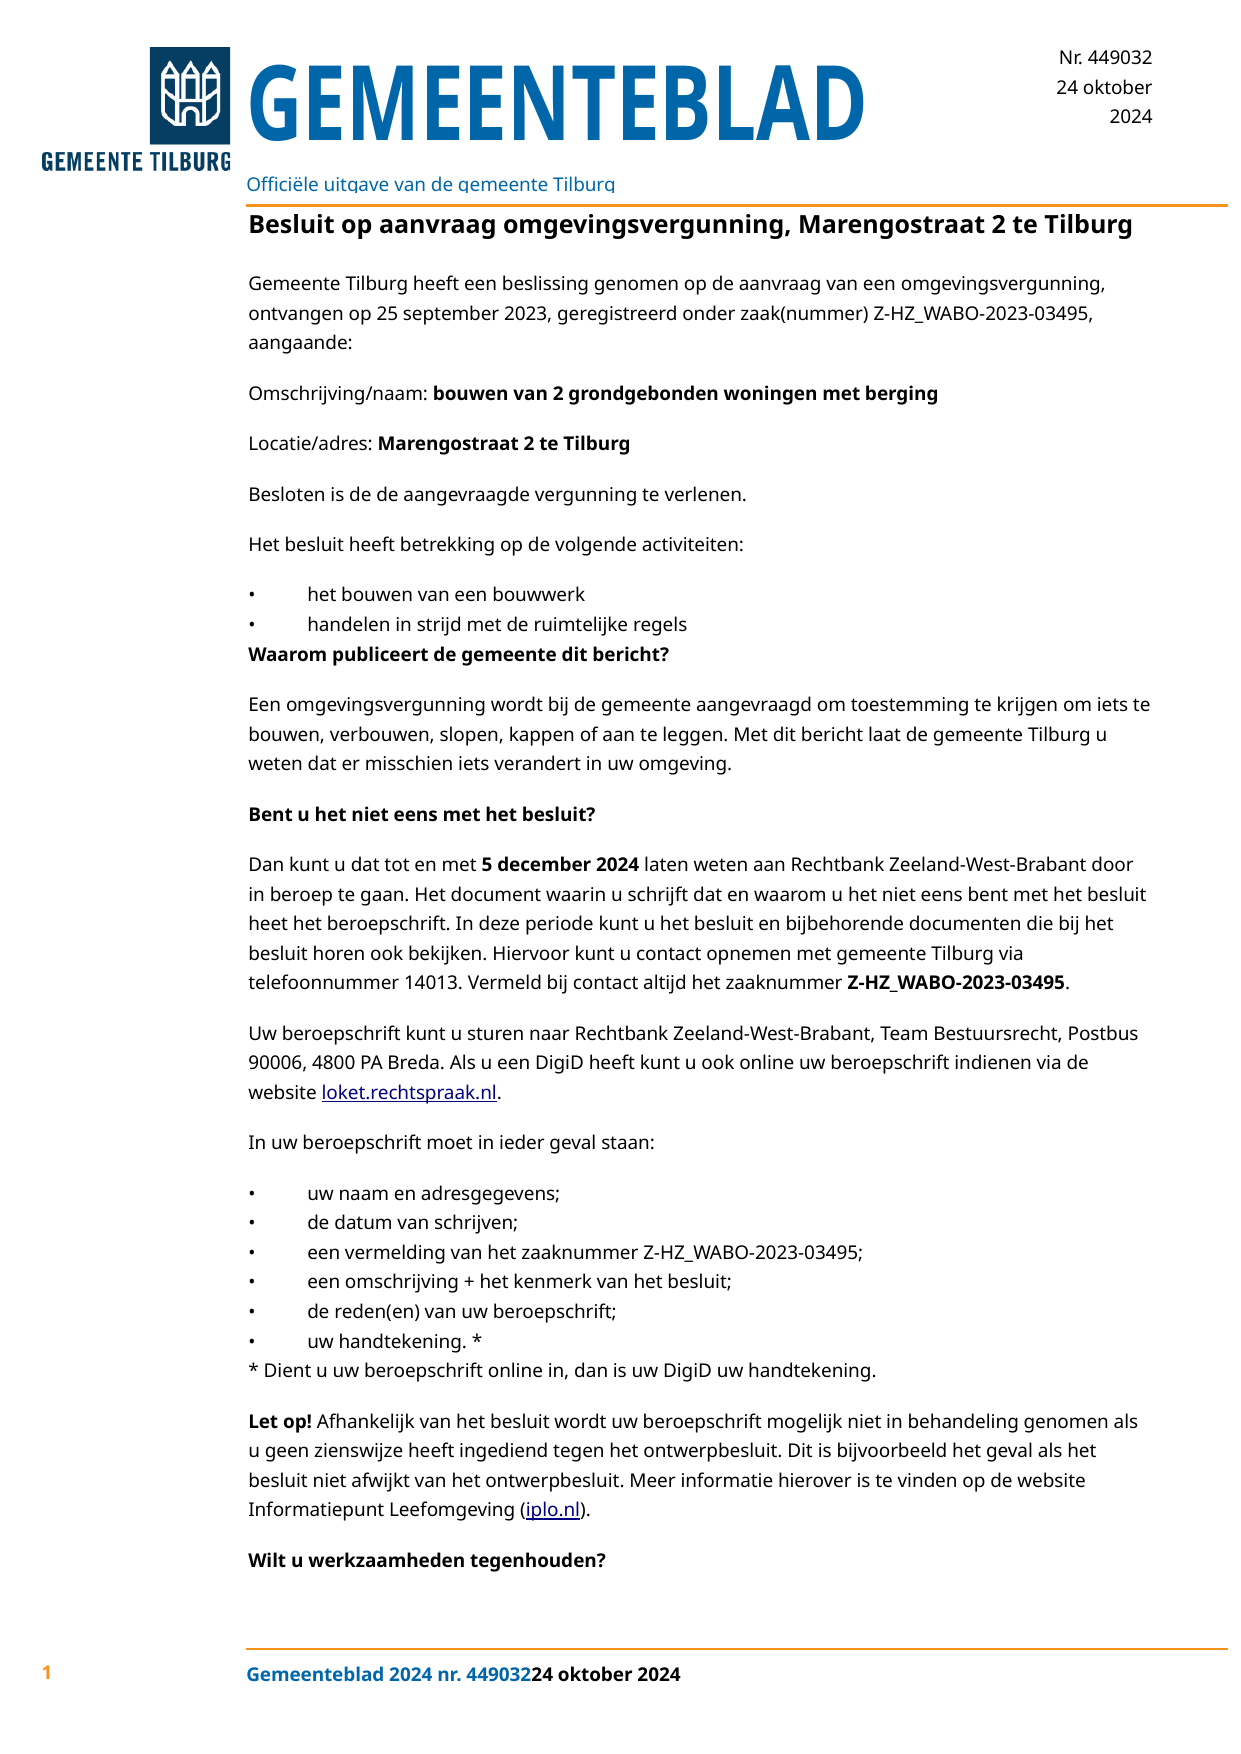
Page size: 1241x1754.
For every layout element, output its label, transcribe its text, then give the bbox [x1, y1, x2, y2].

list een vermelding van het zaaknummer Z-HZ_WABO-2023-03495; [248, 1239, 1152, 1265]
list de datum van schrijven; [248, 1209, 1152, 1235]
list uw naam en adresgegevens; [248, 1180, 1152, 1206]
text Een omgevingsvergunning wordt bij de gemeente aangevraagd om toestemming te krijgen om iets te bouwen, verbouwen, slopen, kappen of aan te leggen. Met dit bericht laat de gemeente Tilburg u weten dat er misschien iets verandert in uw omgeving. [248, 691, 1152, 776]
text Let op! Afhankelijk van het besluit wordt uw beroepschrift mogelijk niet in behandeling genomen als u geen zienswijze heeft ingediend tegen het ontwerpbesluit. Dit is bijvoorbeeld het geval als het besluit niet afwijkt van het ontwerpbesluit. Meer informatie hierover is te vinden op de website Informatiepunt Leefomgeving (iplo.nl). [248, 1408, 1152, 1522]
text Het besluit heeft betrekking op de volgende activiteiten: [248, 531, 1152, 557]
text In uw beroepschrift moet in ieder geval staan: [248, 1129, 1152, 1155]
list handelen in strijd met de ruimtelijke regels [248, 611, 1152, 637]
list de reden(en) van uw beroepschrift; [248, 1298, 1152, 1324]
list een omschrijving + het kenmerk van het besluit; [248, 1269, 1152, 1294]
list uw handtekening. * [248, 1328, 1152, 1353]
text Besluit op aanvraag omgevingsvergunning, Marengostraat 2 te Tilburg [248, 207, 1152, 241]
text Bent u het niet eens met het besluit? [248, 801, 1152, 826]
text Locatie/adres: Marengostraat 2 te Tilburg [248, 430, 1152, 456]
text Wilt u werkzaamheden tegenhouden? [248, 1547, 1152, 1573]
text Uw beroepschrift kunt u sturen naar Rechtbank Zeeland-West-Brabant, Team Bestuursrecht, Postbus 90006, 4800 PA Breda. Als u een DigiD heeft kunt u ook online uw beroepschrift indienen via de website loket.rechtspraak.nl. [248, 1020, 1152, 1105]
text Gemeente Tilburg heeft een beslissing genomen op de aanvraag van een omgevingsvergunning, ontvangen op 25 september 2023, geregistreerd onder zaak(nummer) Z-HZ_WABO-2023-03495, aangaande: [248, 270, 1152, 355]
text * Dient u uw beroepschrift online in, dan is uw DigiD uw handtekening. [248, 1357, 1152, 1383]
text Waarom publiceert de gemeente dit bericht? [248, 641, 1152, 666]
text Omschrijving/naam: bouwen van 2 grondgebonden woningen met berging [248, 380, 1152, 406]
list het bouwen van een bouwwerk [248, 582, 1152, 607]
text Besloten is de de aangevraagde vergunning te verlenen. [248, 481, 1152, 506]
picture [41, 47, 231, 172]
text Dan kunt u dat tot en met 5 december 2024 laten weten aan Rechtbank Zeeland-West-Brabant door in beroep te gaan. Het document waarin u schrijft dat en waarom u het niet eens bent met het besluit heet het beroepschrift. In deze periode kunt u het besluit en bijbehorende documenten die bij het besluit horen ook bekijken. Hiervoor kunt u contact opnemen met gemeente Tilburg via telefoonnummer 14013. Vermeld bij contact altijd het zaaknummer Z-HZ_WABO-2023-03495. [248, 851, 1152, 995]
